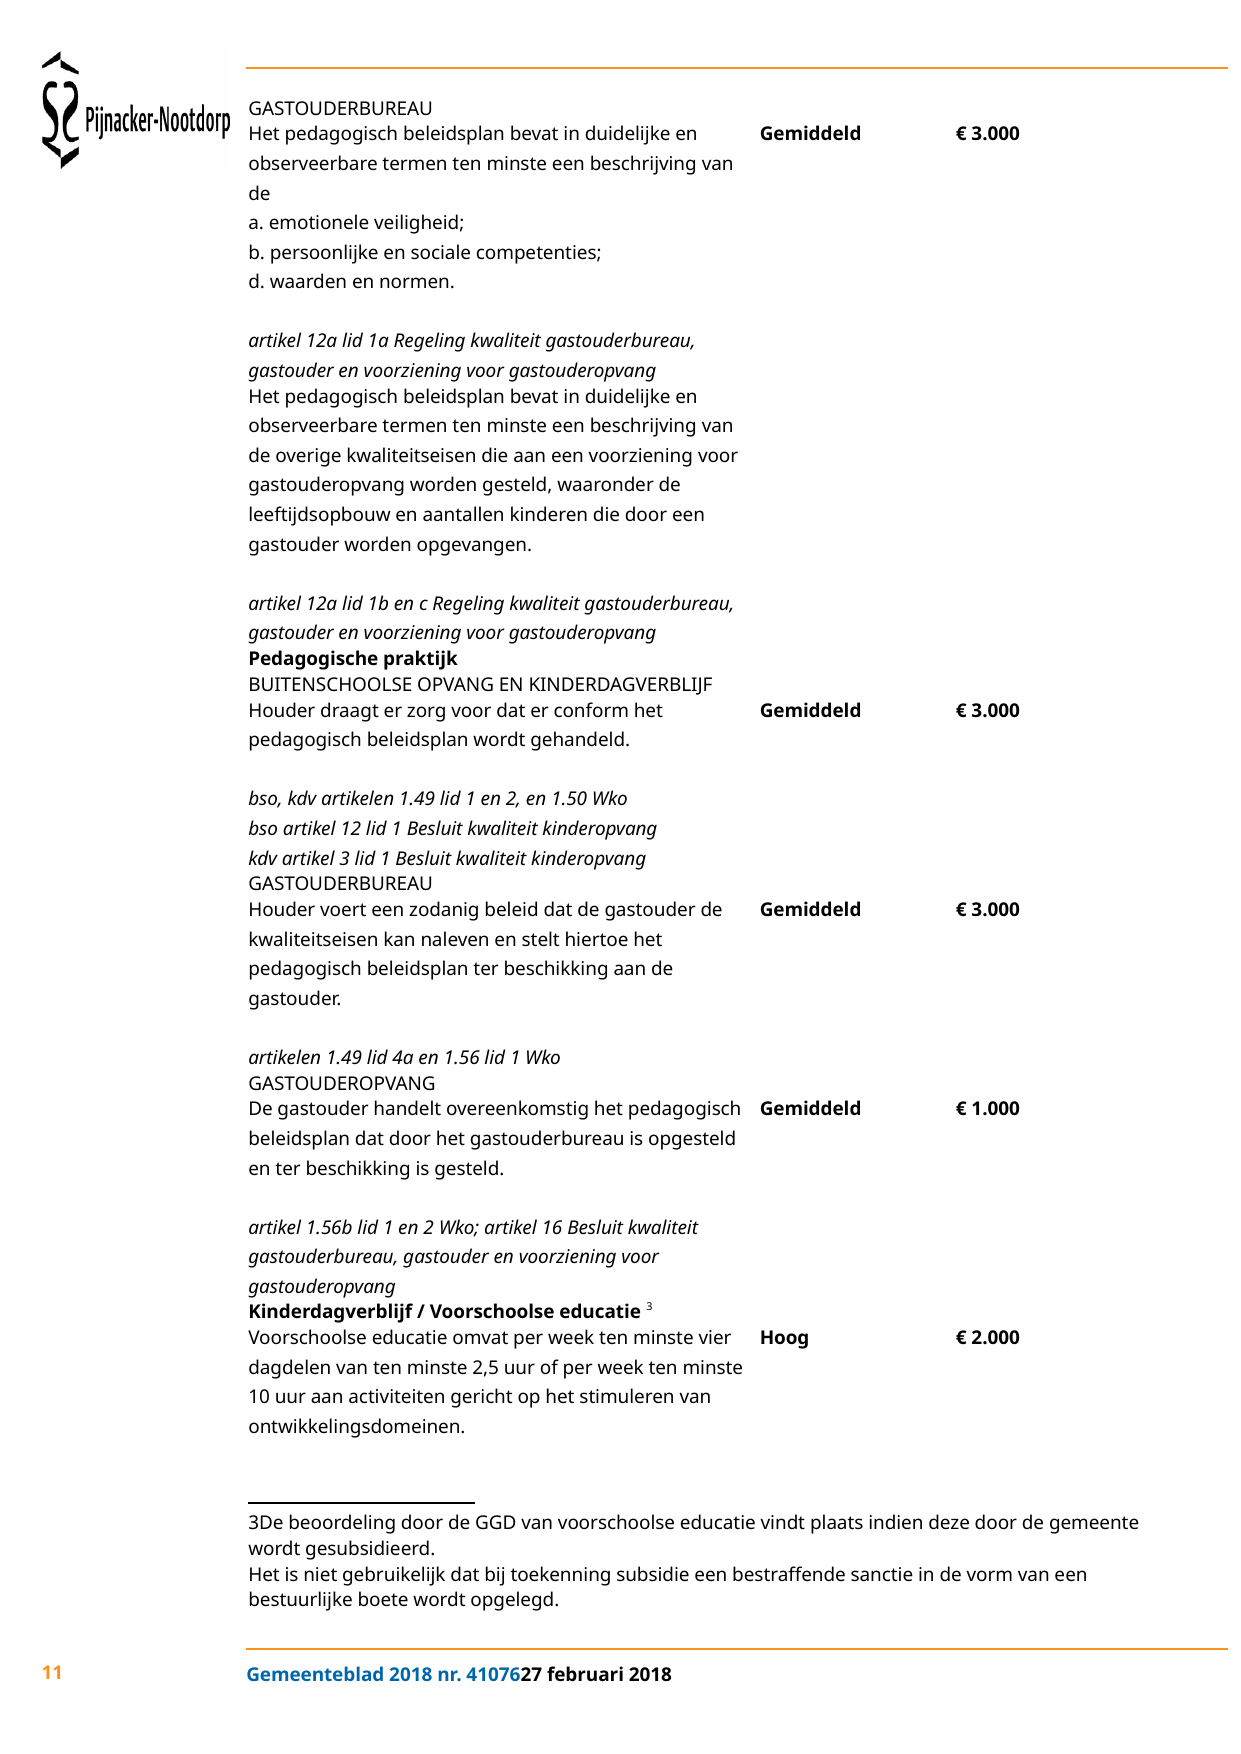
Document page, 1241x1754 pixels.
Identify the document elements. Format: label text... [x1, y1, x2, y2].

table_cell Gemiddeld [760, 896, 956, 1070]
table_cell Pedagogische praktijk [248, 645, 1152, 671]
table_cell Kinderdagverblijf / Voorschoolse educatie [248, 1299, 1152, 1324]
table_cell GASTOUDEROPVANG [248, 1070, 1152, 1096]
table_cell € 3.000 [956, 896, 1152, 1070]
table_cell Het pedagogisch beleidsplan bevat in duidelijke en observeerbare termen ten minste een beschrijving van de a. emotionele veiligheid; b. persoonlijke en sociale competenties; d. waarden en normen. artikel 12a lid 1a Regeling kwaliteit gastouderbureau, gastouder en voorziening voor gastouderopvang [248, 121, 759, 383]
table_cell Hoog [760, 1325, 956, 1468]
table_cell € 1.000 [956, 1096, 1152, 1299]
table_cell Gemiddeld [760, 121, 956, 645]
table_cell Het pedagogisch beleidsplan bevat in duidelijke en observeerbare termen ten minste een beschrijving van de overige kwaliteitseisen die aan een voorziening voor gastouderopvang worden gesteld, waaronder de leeftijdsopbouw en aantallen kinderen die door een gastouder worden opgevangen. artikel 12a lid 1b en c Regeling kwaliteit gastouderbureau, gastouder en voorziening voor gastouderopvang [248, 383, 759, 645]
table_cell Houder draagt er zorg voor dat er conform het pedagogisch beleidsplan wordt gehandeld. bso, kdv artikelen 1.49 lid 1 en 2, en 1.50 Wko bso artikel 12 lid 1 Besluit kwaliteit kinderopvang kdv artikel 3 lid 1 Besluit kwaliteit kinderopvang [248, 697, 759, 870]
table_cell BUITENSCHOOLSE OPVANG EN KINDERDAGVERBLIJF [248, 671, 1152, 697]
table_cell € 3.000 [956, 697, 1152, 870]
table_cell GASTOUDERBUREAU [248, 95, 1152, 121]
table_cell Gemiddeld [760, 1096, 956, 1299]
table_cell De gastouder handelt overeenkomstig het pedagogisch beleidsplan dat door het gastouderbureau is opgesteld en ter beschikking is gesteld. artikel 1.56b lid 1 en 2 Wko; artikel 16 Besluit kwaliteit gastouderbureau, gastouder en voorziening voor gastouderopvang [248, 1096, 759, 1299]
table_cell GASTOUDERBUREAU [248, 870, 1152, 896]
picture [41, 47, 231, 172]
table_cell € 3.000 [956, 121, 1152, 645]
table_cell € 2.000 [956, 1325, 1152, 1468]
table_cell Gemiddeld [760, 697, 956, 870]
table_cell Houder voert een zodanig beleid dat de gastouder de kwaliteitseisen kan naleven en stelt hiertoe het pedagogisch beleidsplan ter beschikking aan de gastouder. artikelen 1.49 lid 4a en 1.56 lid 1 Wko [248, 896, 759, 1070]
table_cell Voorschoolse educatie omvat per week ten minste vier dagdelen van ten minste 2,5 uur of per week ten minste 10 uur aan activiteiten gericht op het stimuleren van ontwikkelingsdomeinen. [248, 1325, 759, 1468]
